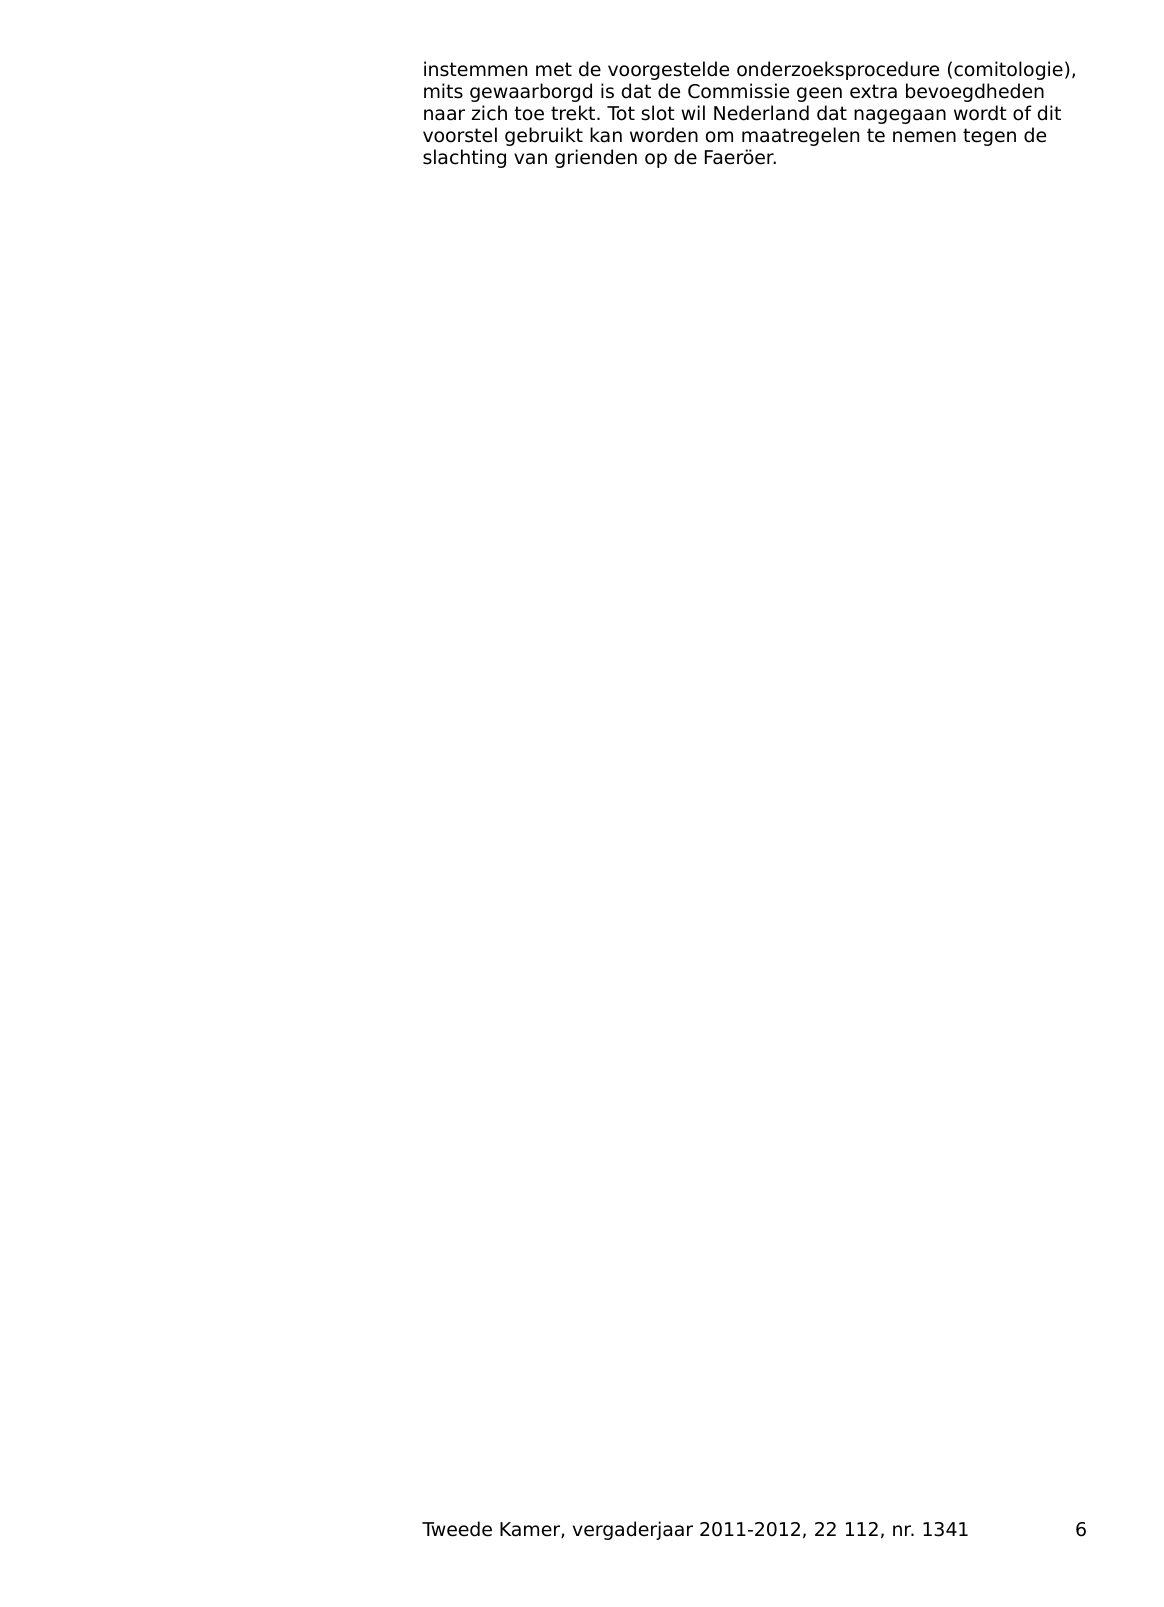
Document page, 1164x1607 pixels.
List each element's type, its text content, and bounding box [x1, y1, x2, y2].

text instemmen met de voorgestelde onderzoeksprocedure (comitologie), mits gewaarborgd is dat de Commissie geen extra bevoegdheden naar zich toe trekt. Tot slot wil Nederland dat nagegaan wordt of dit voorstel gebruikt kan worden om maatregelen te nemen tegen de slachting van grienden op de Faeröer. [422, 59, 1087, 169]
